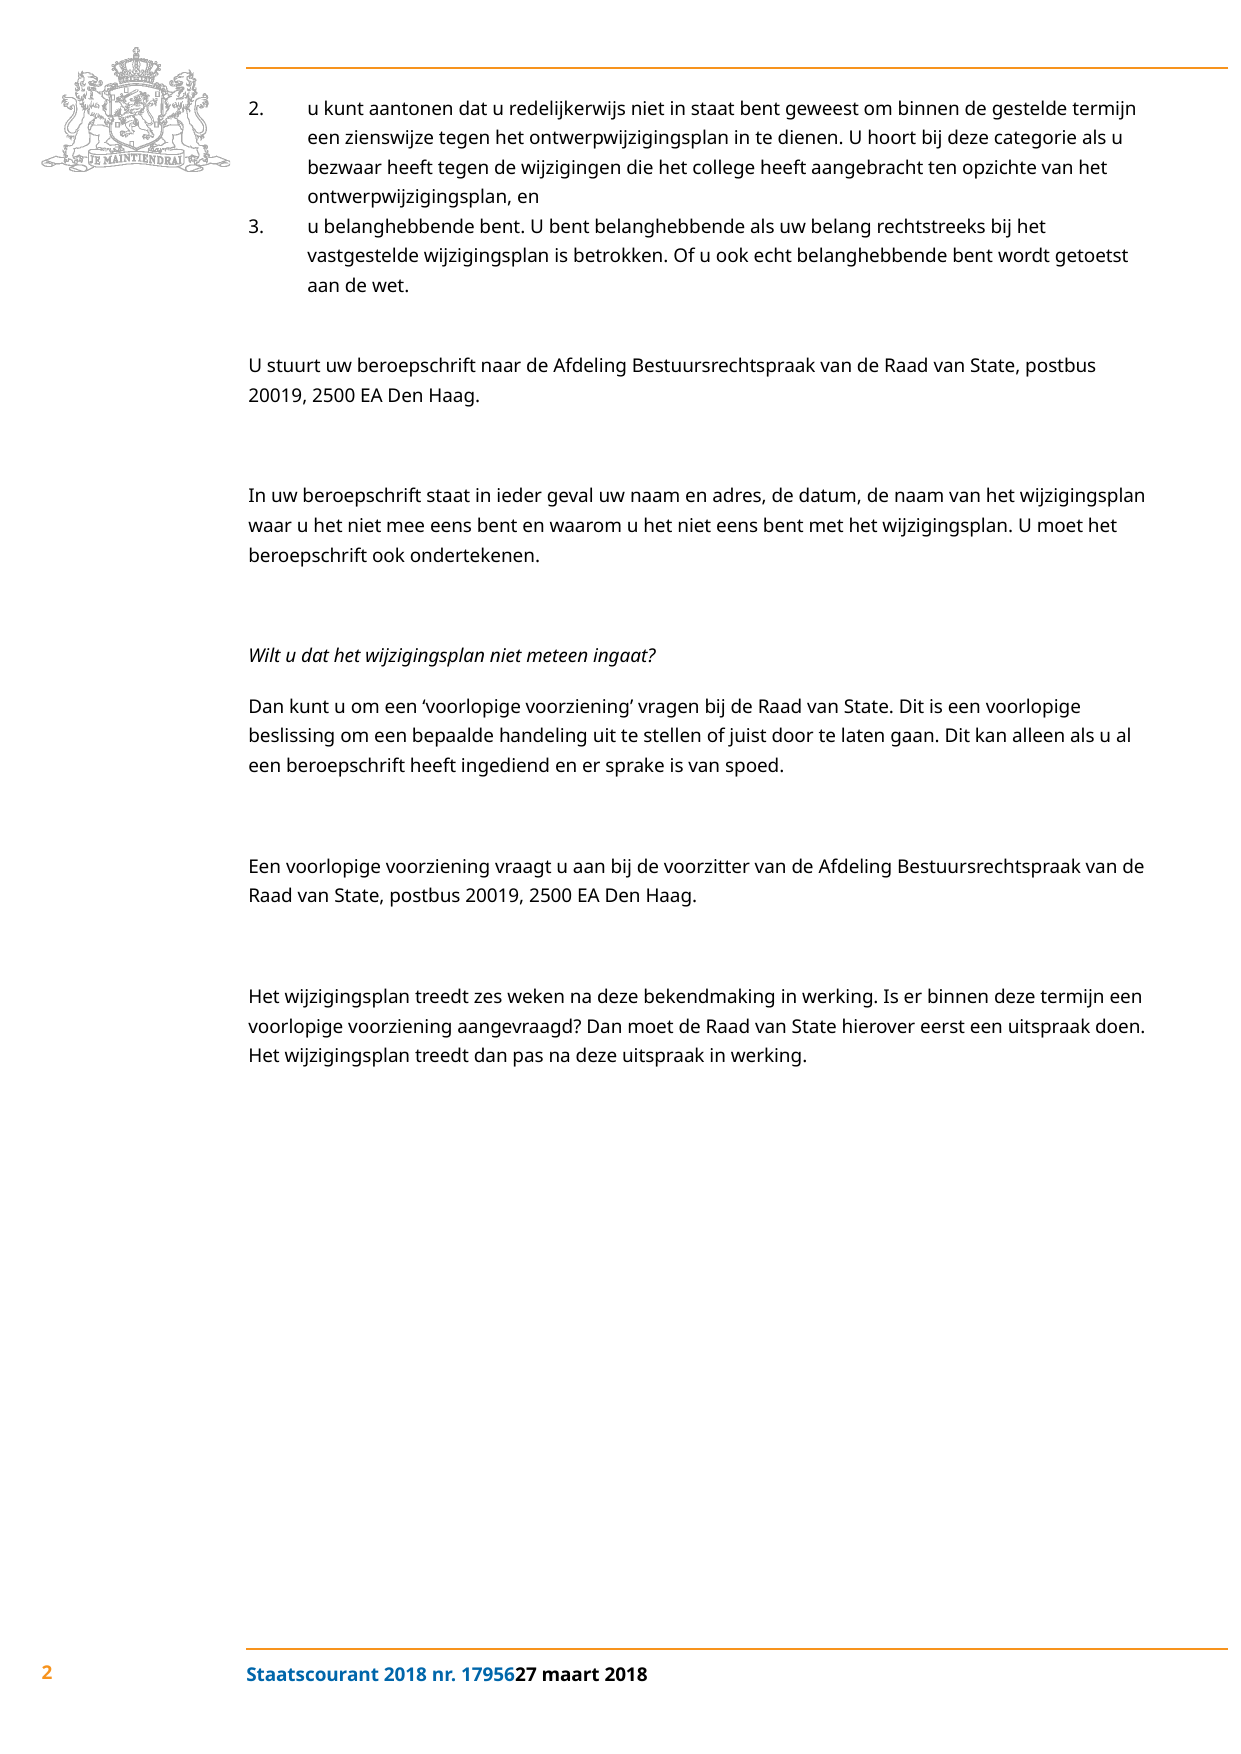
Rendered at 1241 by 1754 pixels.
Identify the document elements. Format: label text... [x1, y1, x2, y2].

text U stuurt uw beroepschrift naar de Afdeling Bestuursrechtspraak van de Raad van State, postbus 20019, 2500 EA Den Haag. [248, 352, 1152, 408]
text In uw beroepschrift staat in ieder geval uw naam en adres, de datum, de naam van het wijzigingsplan waar u het niet mee eens bent en waarom u het niet eens bent met het wijzigingsplan. U moet het beroepschrift ook ondertekenen. [248, 483, 1152, 568]
picture [41, 47, 231, 172]
text Wilt u dat het wijzigingsplan niet meteen ingaat? [248, 643, 1152, 668]
text Een voorlopige voorziening vraagt u aan bij de voorzitter van de Afdeling Bestuursrechtspraak van de Raad van State, postbus 20019, 2500 EA Den Haag. [248, 853, 1152, 908]
text Het wijzigingsplan treedt zes weken na deze bekendmaking in werking. Is er binnen deze termijn een voorlopige voorziening aangevraagd? Dan moet de Raad van State hierover eerst een uitspraak doen. Het wijzigingsplan treedt dan pas na deze uitspraak in werking. [248, 983, 1152, 1068]
text Dan kunt u om een ‘voorlopige voorziening’ vragen bij de Raad van State. Dit is een voorlopige beslissing om een bepaalde handeling uit te stellen of juist door te laten gaan. Dit kan alleen als u al een beroepschrift heeft ingediend en er sprake is van spoed. [248, 693, 1152, 778]
list u belanghebbende bent. U bent belanghebbende als uw belang rechtstreeks bij het vastgestelde wijzigingsplan is betrokken. Of u ook echt belanghebbende bent wordt getoetst aan de wet. [248, 213, 1152, 298]
list u kunt aantonen dat u redelijkerwijs niet in staat bent geweest om binnen de gestelde termijn een zienswijze tegen het ontwerpwijzigingsplan in te dienen. U hoort bij deze categorie als u bezwaar heeft tegen de wijzigingen die het college heeft aangebracht ten opzichte van het ontwerpwijzigingsplan, en [248, 95, 1152, 209]
